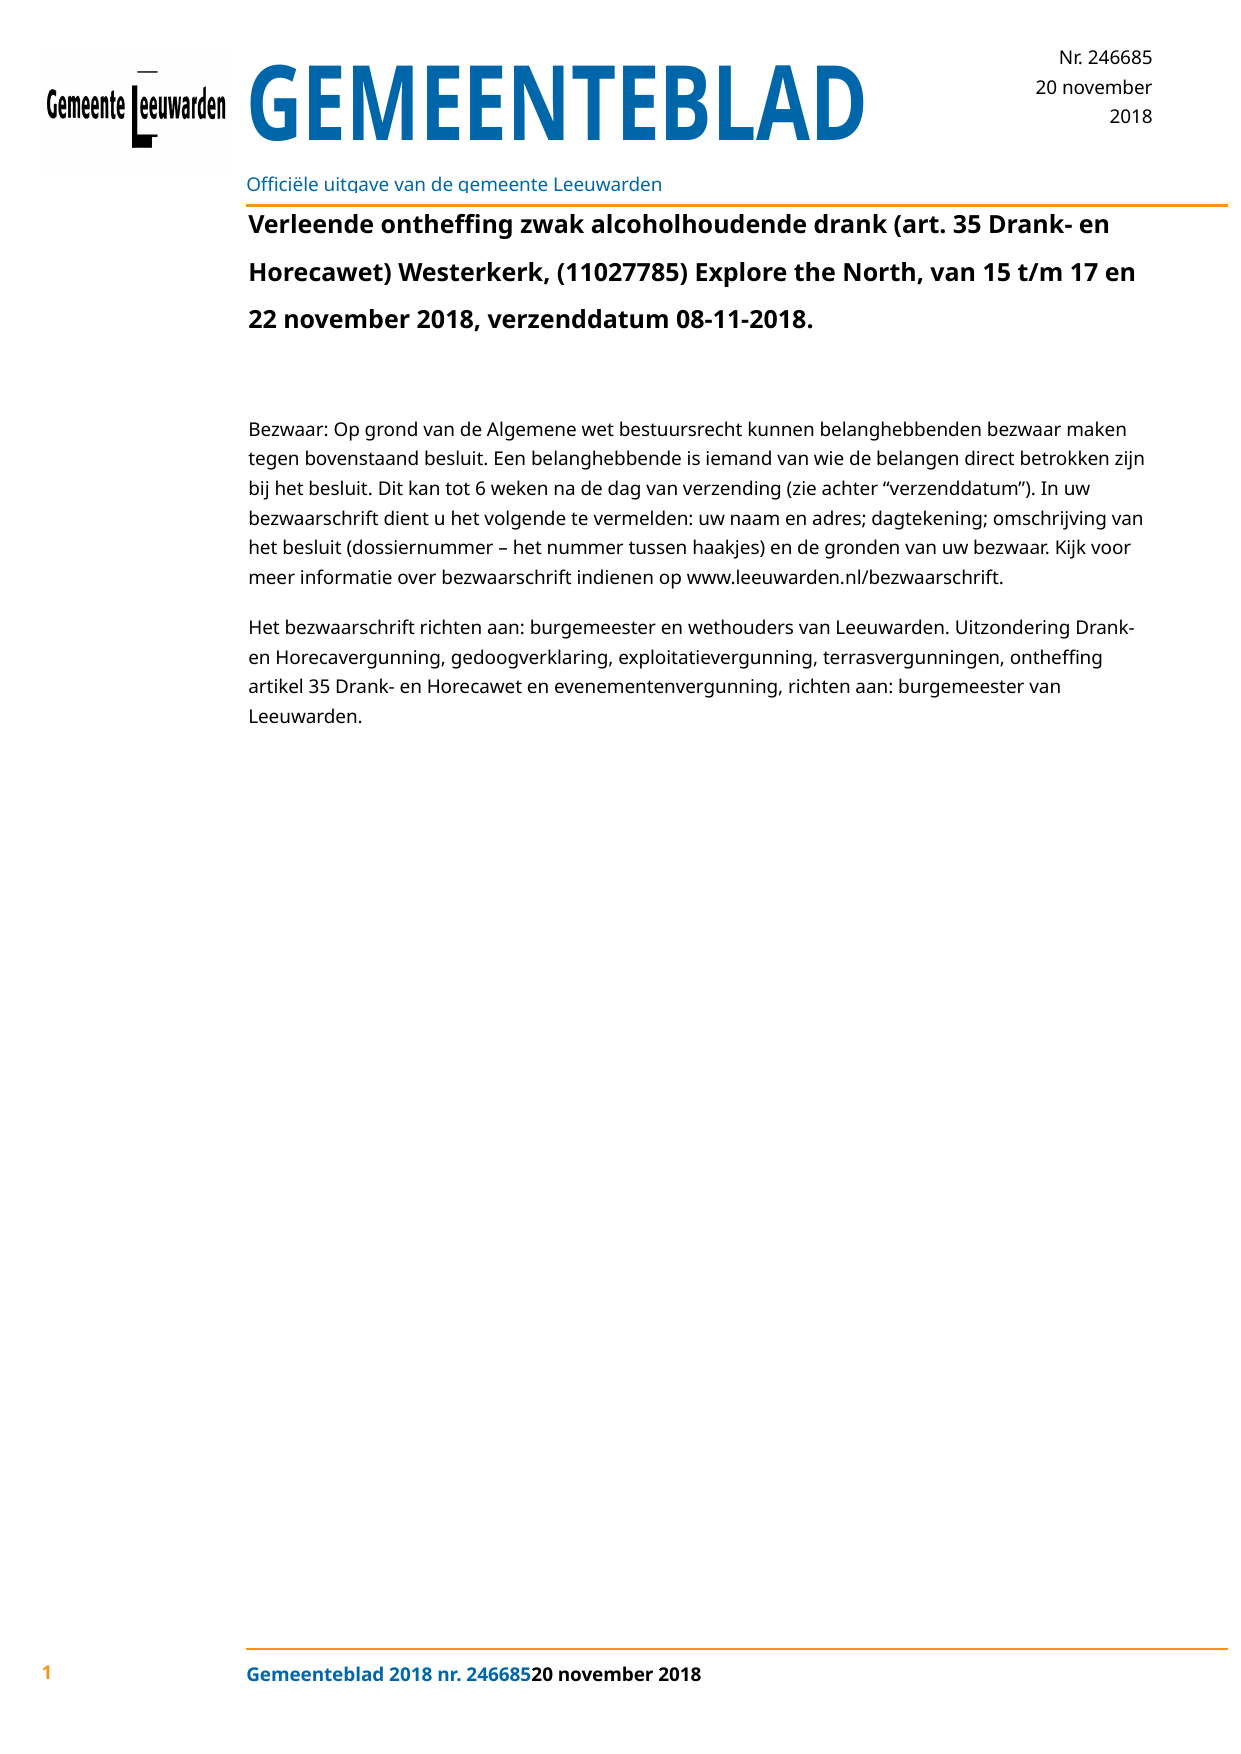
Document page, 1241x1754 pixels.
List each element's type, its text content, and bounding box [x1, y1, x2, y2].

picture [41, 47, 231, 172]
text Bezwaar: Op grond van de Algemene wet bestuursrecht kunnen belanghebbenden bezwaar maken tegen bovenstaand besluit. Een belanghebbende is iemand van wie de belangen direct betrokken zijn bij het besluit. Dit kan tot 6 weken na de dag van verzending (zie achter “verzenddatum”). In uw bezwaarschrift dient u het volgende te vermelden: uw naam en adres; dagtekening; omschrijving van het besluit (dossiernummer – het nummer tussen haakjes) en de gronden van uw bezwaar. Kijk voor meer informatie over bezwaarschrift indienen op www.leeuwarden.nl/bezwaarschrift. [248, 416, 1152, 589]
text Verleende ontheffing zwak alcoholhoudende drank (art. 35 Drank- en Horecawet) Westerkerk, (11027785) Explore the North, van 15 t/m 17 en 22 november 2018, verzenddatum 08-11-2018. [248, 207, 1152, 336]
text Het bezwaarschrift richten aan: burgemeester en wethouders van Leeuwarden. Uitzondering Drank- en Horecavergunning, gedoogverklaring, exploitatievergunning, terrasvergunningen, ontheffing artikel 35 Drank- en Horecawet en evenementenvergunning, richten aan: burgemeester van Leeuwarden. [248, 614, 1152, 729]
